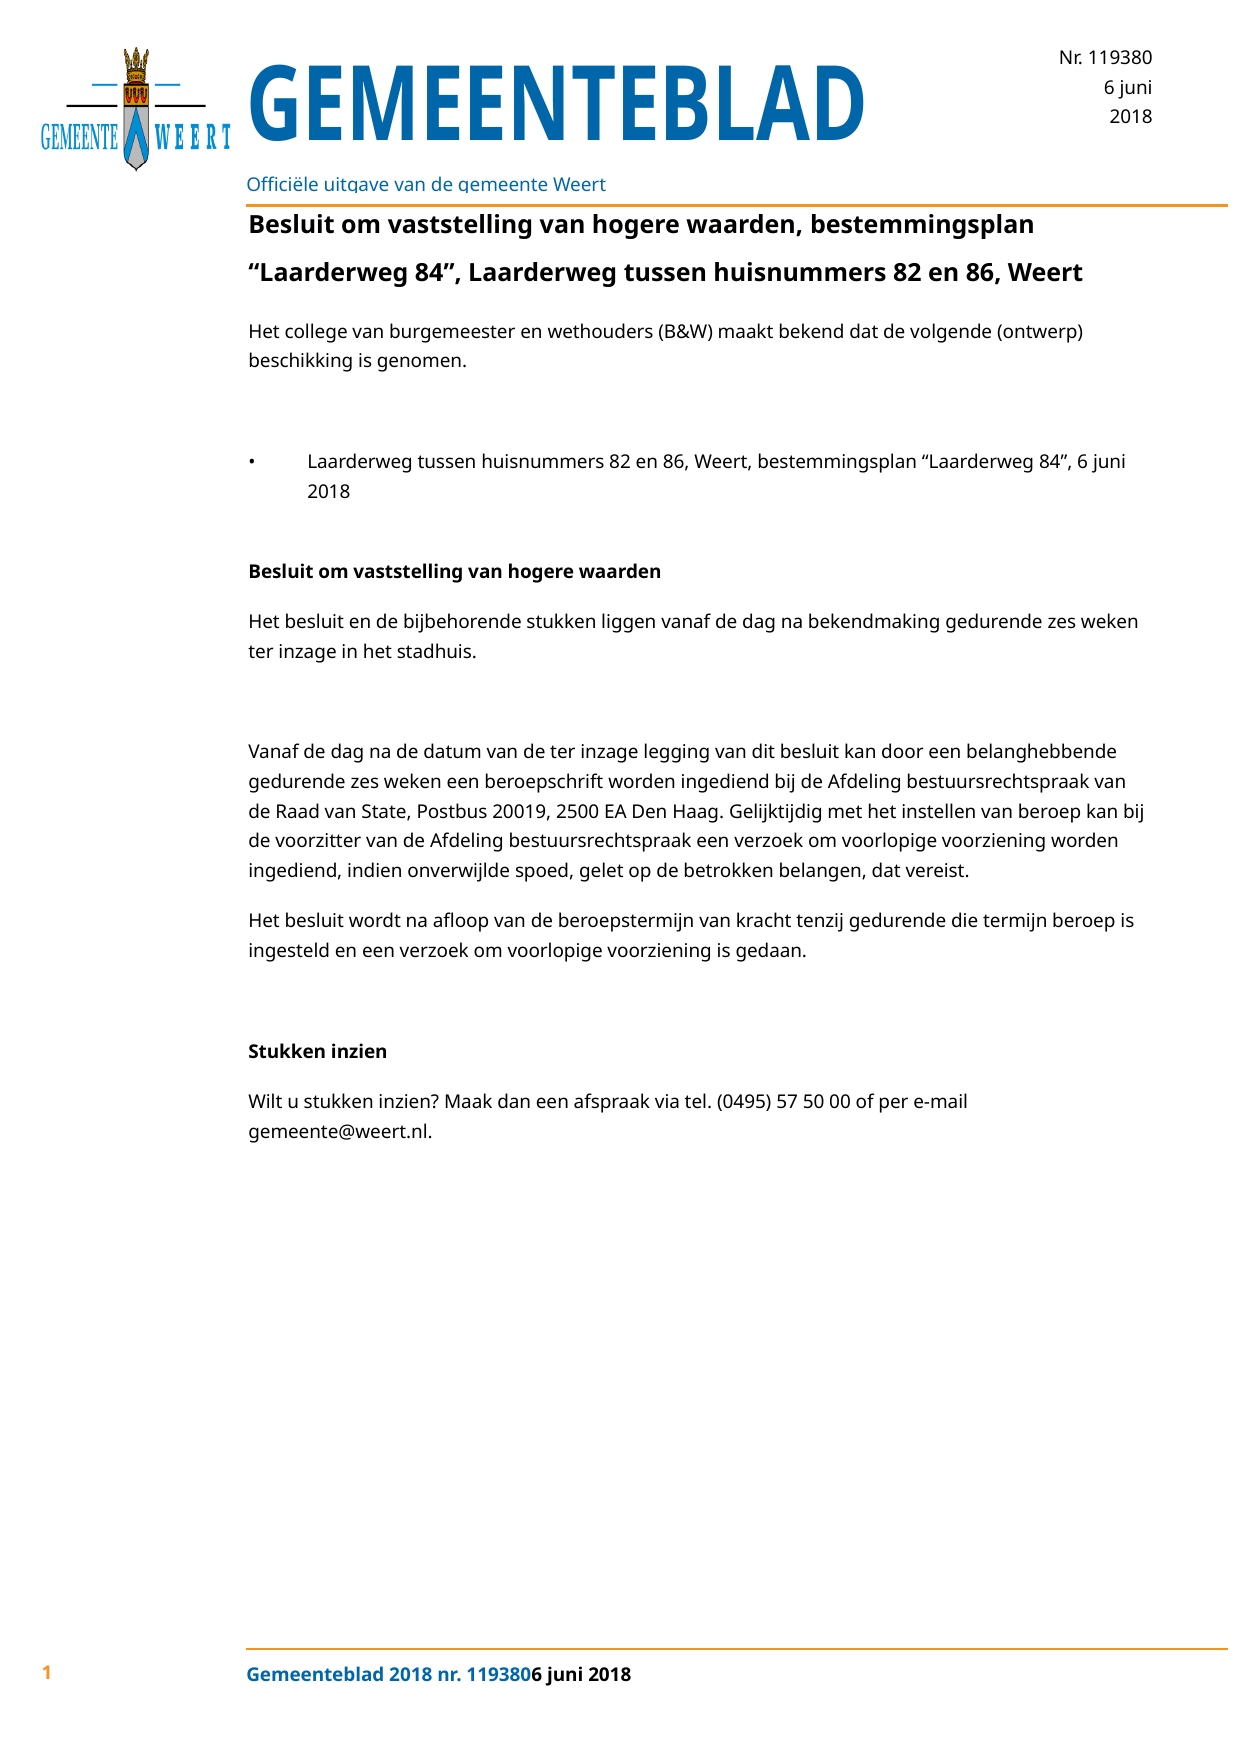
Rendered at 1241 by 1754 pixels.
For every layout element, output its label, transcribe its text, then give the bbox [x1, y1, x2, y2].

text Vanaf de dag na de datum van de ter inzage legging van dit besluit kan door een belanghebbende gedurende zes weken een beroepschrift worden ingediend bij de Afdeling bestuursrechtspraak van de Raad van State, Postbus 20019, 2500 EA Den Haag. Gelijktijdig met het instellen van beroep kan bij de voorzitter van de Afdeling bestuursrechtspraak een verzoek om voorlopige voorziening worden ingediend, indien onverwijlde spoed, gelet op de betrokken belangen, dat vereist. [248, 739, 1152, 883]
text Wilt u stukken inzien? Maak dan een afspraak via tel. (0495) 57 50 00 of per e-mail gemeente@weert.nl. [248, 1088, 1152, 1144]
list Laarderweg tussen huisnummers 82 en 86, Weert, bestemmingsplan “Laarderweg 84”, 6 juni 2018 [248, 448, 1152, 504]
text Besluit om vaststelling van hogere waarden, bestemmingsplan “Laarderweg 84”, Laarderweg tussen huisnummers 82 en 86, Weert [248, 207, 1152, 288]
text Het besluit wordt na afloop van de beroepstermijn van kracht tenzij gedurende die termijn beroep is ingesteld en een verzoek om voorlopige voorziening is gedaan. [248, 907, 1152, 963]
picture [41, 47, 231, 172]
text Het besluit en de bijbehorende stukken liggen vanaf de dag na bekendmaking gedurende zes weken ter inzage in het stadhuis. [248, 608, 1152, 664]
text Besluit om vaststelling van hogere waarden [248, 558, 1152, 584]
text Het college van burgemeester en wethouders (B&W) maakt bekend dat de volgende (ontwerp) beschikking is genomen. [248, 318, 1152, 373]
text Stukken inzien [248, 1038, 1152, 1064]
